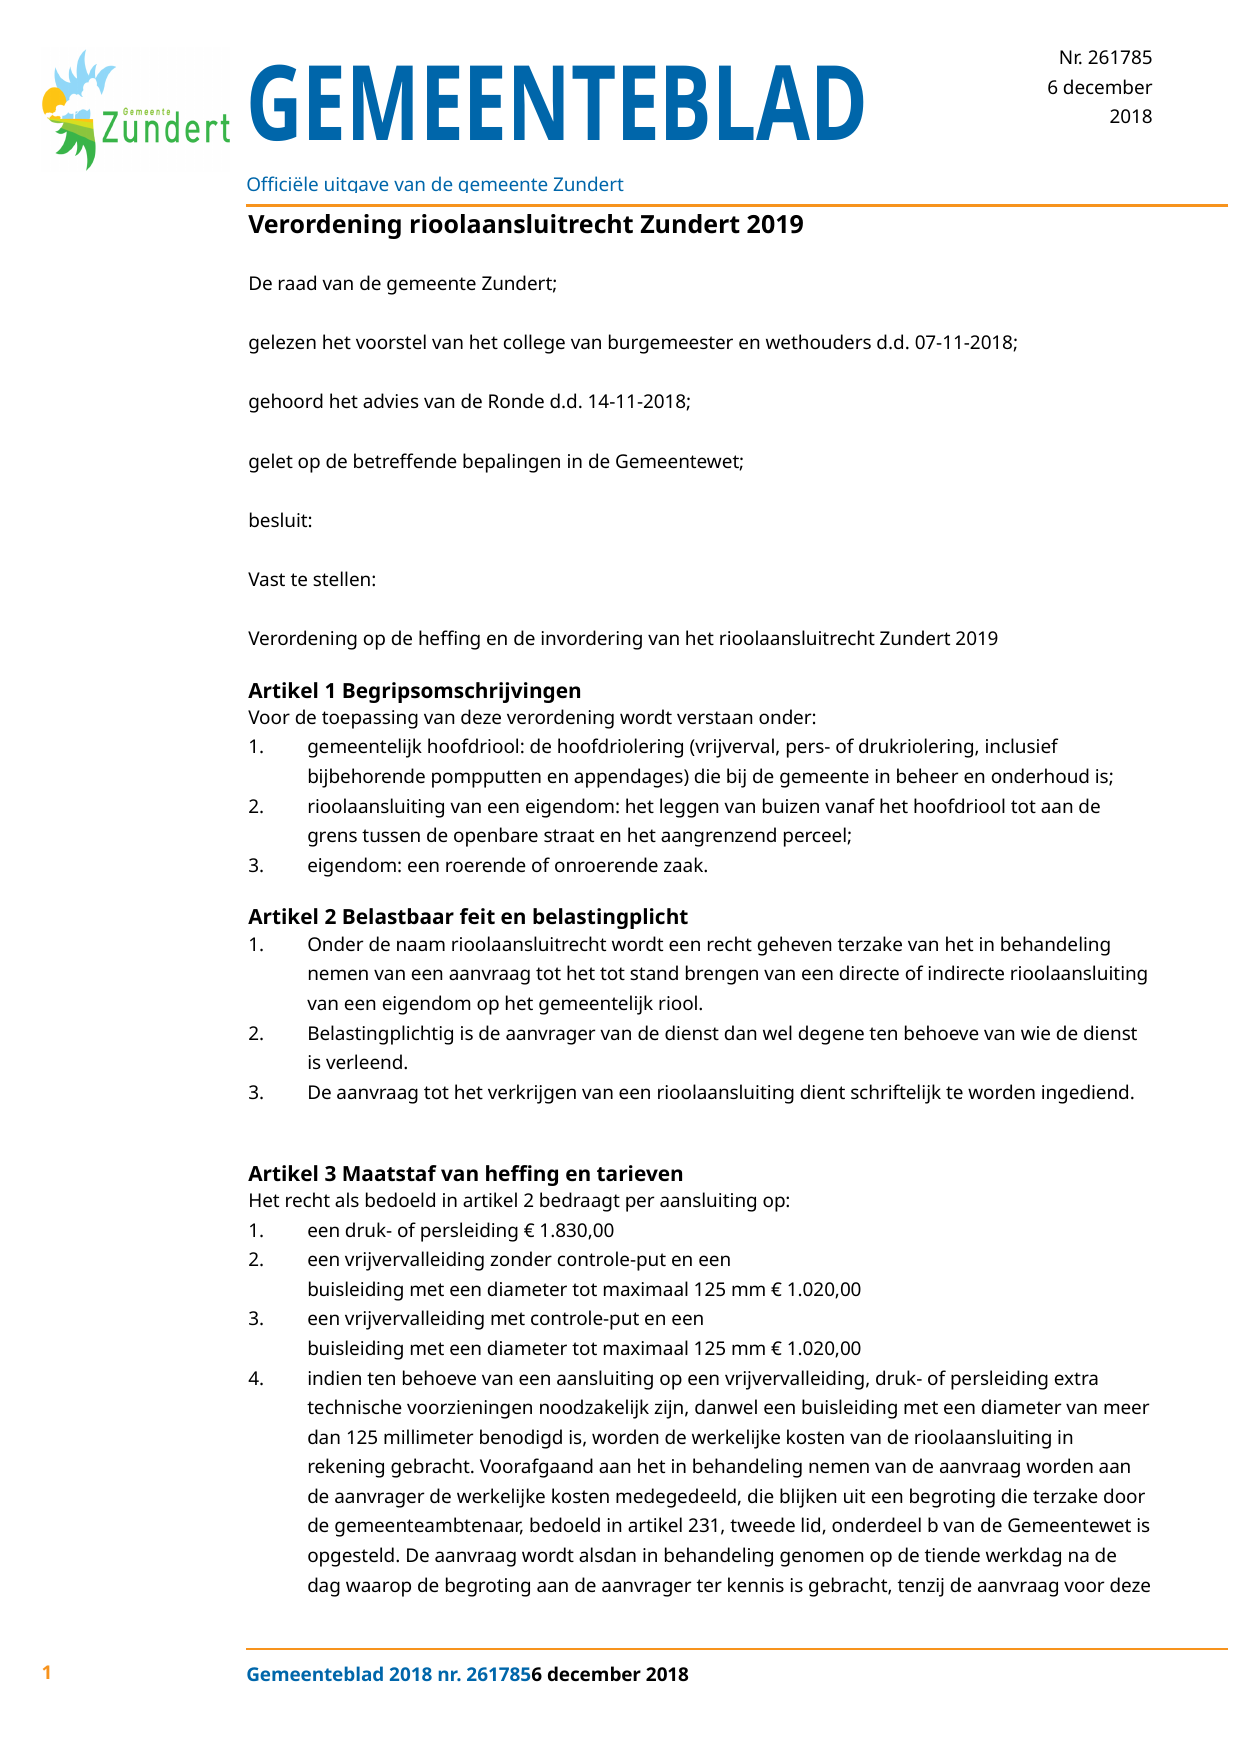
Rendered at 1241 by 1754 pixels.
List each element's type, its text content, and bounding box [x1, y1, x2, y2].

text Artikel 2 Belastbaar feit en belastingplicht [248, 902, 1152, 931]
text Artikel 3 Maatstaf van heffing en tarieven [248, 1159, 1152, 1187]
list Onder de naam rioolaansluitrecht wordt een recht geheven terzake van het in behandeling nemen van een aanvraag tot het tot stand brengen van een directe of indirecte rioolaansluiting van een eigendom op het gemeentelijk riool. [248, 931, 1152, 1016]
list buisleiding met een diameter tot maximaal 125 mm € 1.020,00 [248, 1335, 1152, 1361]
text Verordening rioolaansluitrecht Zundert 2019 [248, 207, 1152, 241]
text Vast te stellen: [248, 566, 1152, 592]
text Het recht als bedoeld in artikel 2 bedraagt per aansluiting op: [248, 1187, 1152, 1213]
text gelezen het voorstel van het college van burgemeester en wethouders d.d. 07-11-2018; [248, 329, 1152, 355]
list indien ten behoeve van een aansluiting op een vrijvervalleiding, druk- of persleiding extra technische voorzieningen noodzakelijk zijn, danwel een buisleiding met een diameter van meer dan 125 millimeter benodigd is, worden de werkelijke kosten van de rioolaansluiting in rekening gebracht. Voorafgaand aan het in behandeling nemen van de aanvraag worden aan de aanvrager de werkelijke kosten medegedeeld, die blijken uit een begroting die terzake door de gemeenteambtenaar, bedoeld in artikel 231, tweede lid, onderdeel b van de Gemeentewet is opgesteld. De aanvraag wordt alsdan in behandeling genomen op de tiende werkdag na de dag waarop de begroting aan de aanvrager ter kennis is gebracht, tenzij de aanvraag voor deze [248, 1365, 1152, 1598]
text Verordening op de heffing en de invordering van het rioolaansluitrecht Zundert 2019 [248, 625, 1152, 651]
picture [41, 47, 231, 172]
list buisleiding met een diameter tot maximaal 125 mm € 1.020,00 [248, 1276, 1152, 1302]
list Belastingplichtig is de aanvrager van de dienst dan wel degene ten behoeve van wie de dienst is verleend. [248, 1020, 1152, 1075]
list een vrijvervalleiding met controle-put en een [248, 1306, 1152, 1331]
list een druk- of persleiding € 1.830,00 [248, 1217, 1152, 1243]
text gelet op de betreffende bepalingen in de Gemeentewet; [248, 448, 1152, 473]
list gemeentelijk hoofdriool: de hoofdriolering (vrijverval, pers- of drukriolering, inclusief bijbehorende pompputten en appendages) die bij de gemeente in beheer en onderhoud is; [248, 734, 1152, 789]
list eigendom: een roerende of onroerende zaak. [248, 852, 1152, 878]
text besluit: [248, 507, 1152, 533]
list De aanvraag tot het verkrijgen van een rioolaansluiting dient schriftelijk te worden ingediend. [248, 1079, 1152, 1104]
list een vrijvervalleiding zonder controle-put en een [248, 1246, 1152, 1272]
list rioolaansluiting van een eigendom: het leggen van buizen vanaf het hoofdriool tot aan de grens tussen de openbare straat en het aangrenzend perceel; [248, 793, 1152, 848]
text Voor de toepassing van deze verordening wordt verstaan onder: [248, 704, 1152, 730]
text gehoord het advies van de Ronde d.d. 14-11-2018; [248, 389, 1152, 414]
text Artikel 1 Begripsomschrijvingen [248, 676, 1152, 704]
text De raad van de gemeente Zundert; [248, 270, 1152, 296]
